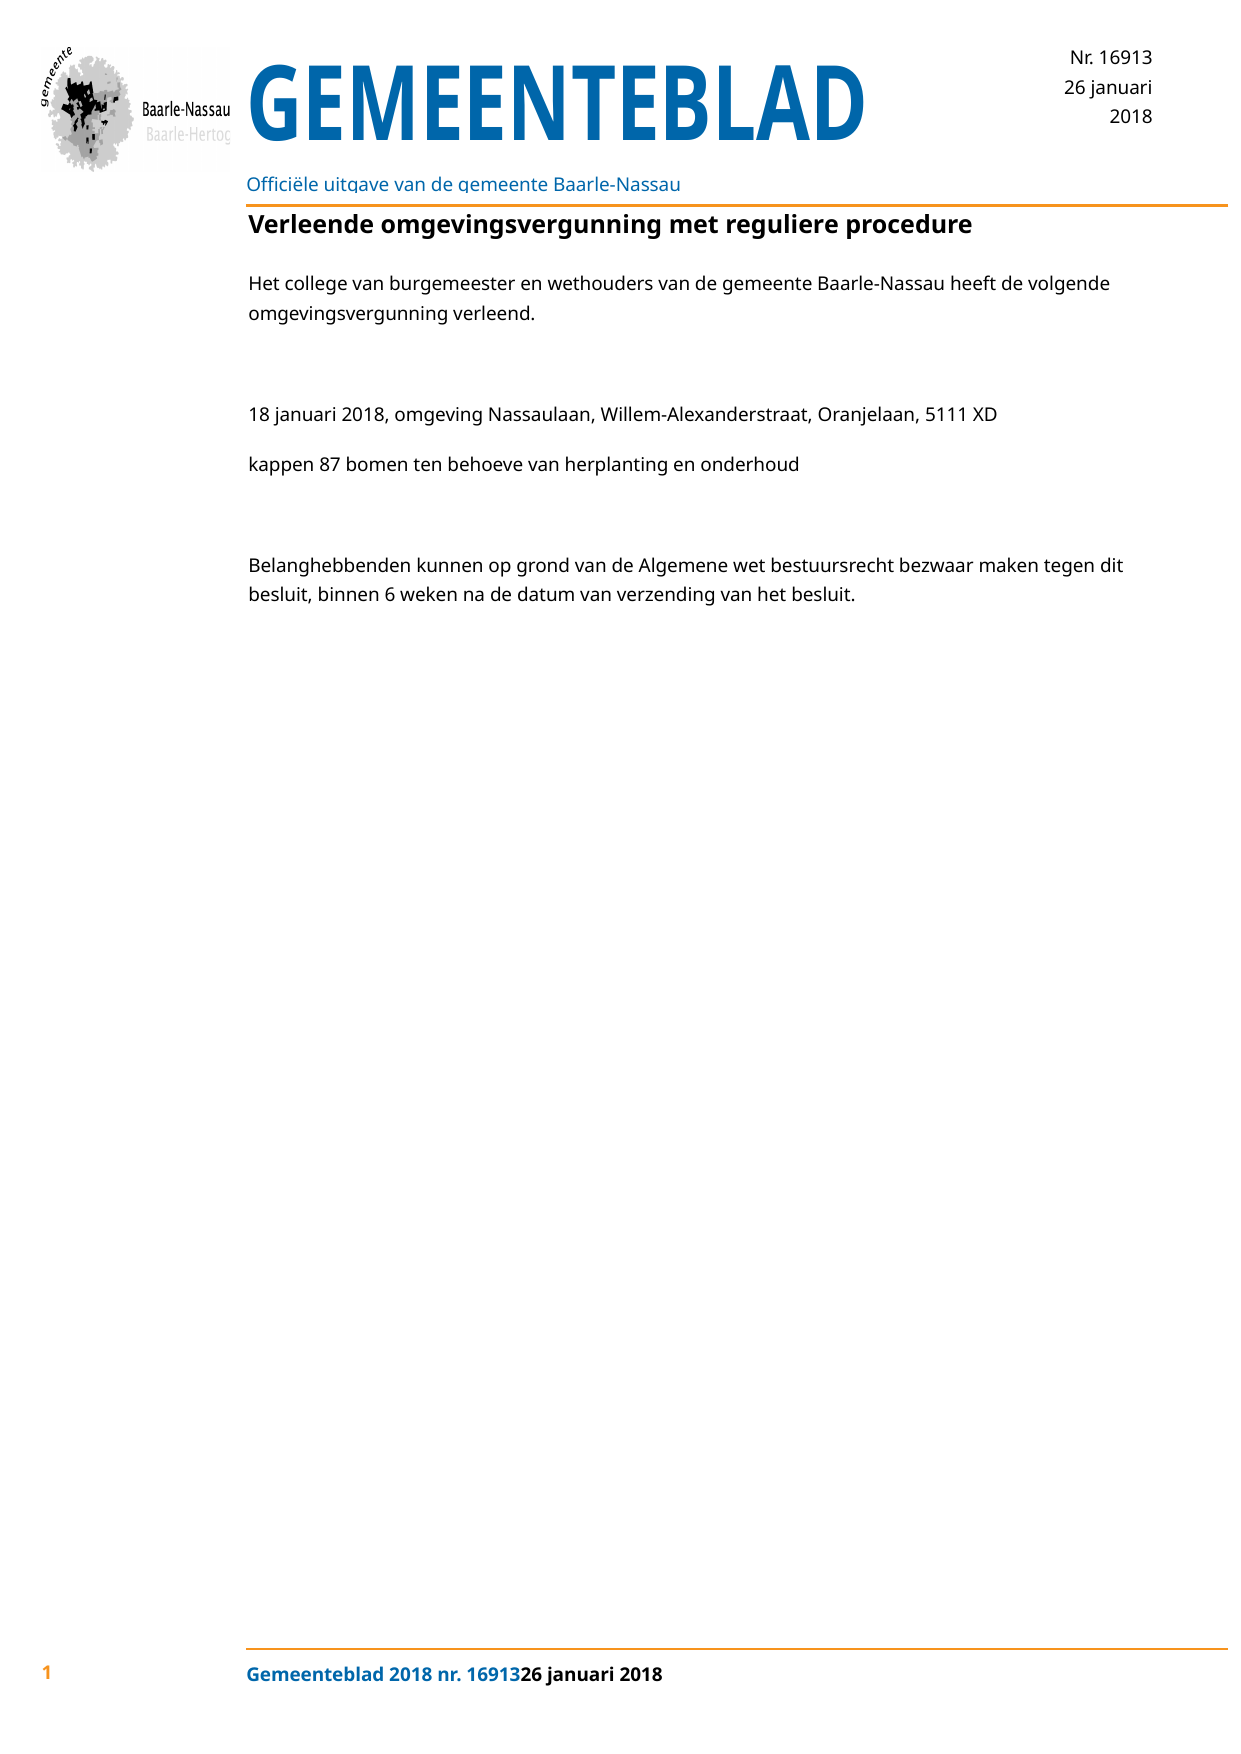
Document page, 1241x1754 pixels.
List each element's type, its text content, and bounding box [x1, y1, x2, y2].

text Verleende omgevingsvergunning met reguliere procedure [248, 207, 1152, 241]
text Belanghebbenden kunnen op grond van de Algemene wet bestuursrecht bezwaar maken tegen dit besluit, binnen 6 weken na de datum van verzending van het besluit. [248, 552, 1152, 607]
text 18 januari 2018, omgeving Nassaulaan, Willem-Alexanderstraat, Oranjelaan, 5111 XD [248, 401, 1152, 426]
text kappen 87 bomen ten behoeve van herplanting en onderhoud [248, 451, 1152, 477]
text Het college van burgemeester en wethouders van de gemeente Baarle-Nassau heeft de volgende omgevingsvergunning verleend. [248, 270, 1152, 326]
picture [41, 47, 231, 172]
